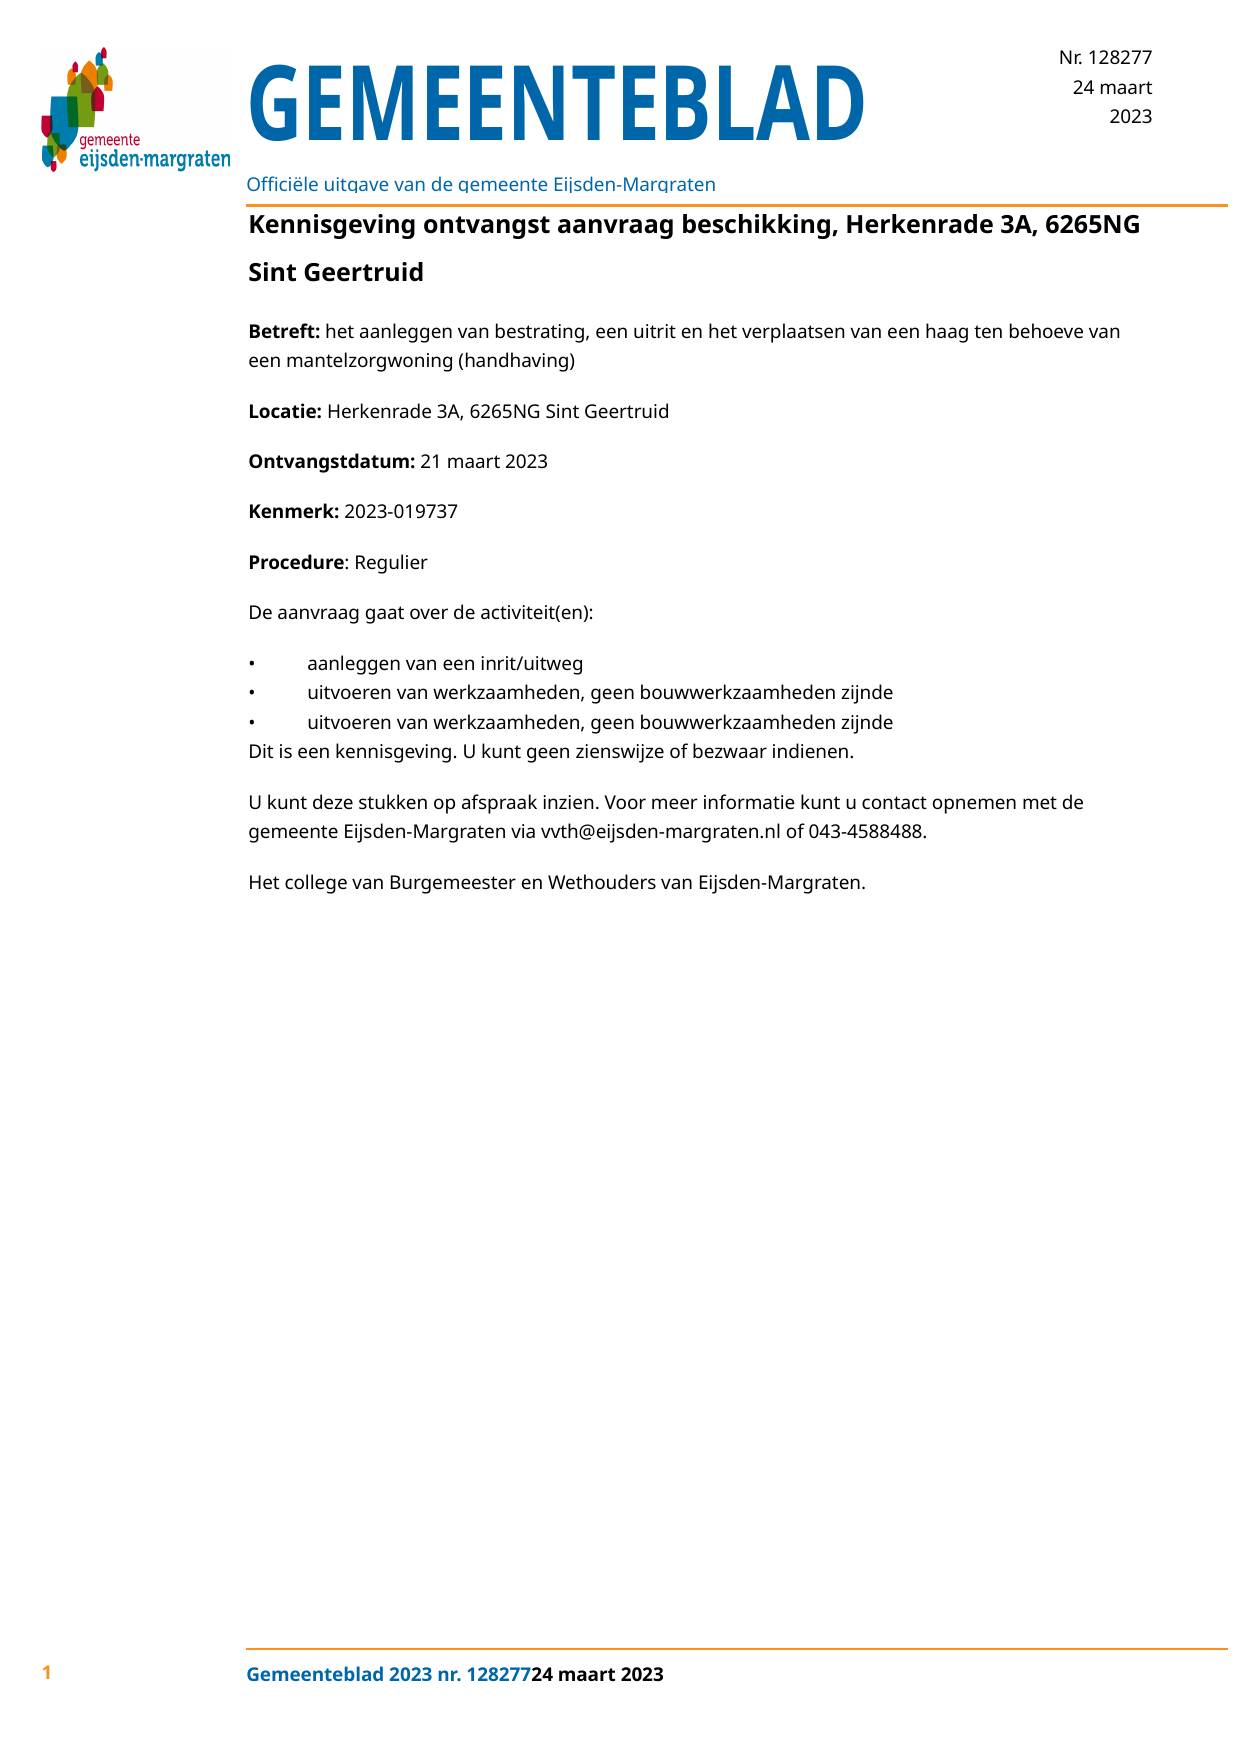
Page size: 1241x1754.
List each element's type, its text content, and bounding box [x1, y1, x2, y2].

text U kunt deze stukken op afspraak inzien. Voor meer informatie kunt u contact opnemen met de gemeente Eijsden-Margraten via vvth@eijsden-margraten.nl of 043-4588488. [248, 789, 1152, 844]
list aanleggen van een inrit/uitweg [248, 650, 1152, 676]
text Het college van Burgemeester en Wethouders van Eijsden-Margraten. [248, 869, 1152, 895]
text Kenmerk: 2023-019737 [248, 499, 1152, 524]
text Kennisgeving ontvangst aanvraag beschikking, Herkenrade 3A, 6265NG Sint Geertruid [248, 207, 1152, 288]
picture [41, 47, 231, 172]
text Locatie: Herkenrade 3A, 6265NG Sint Geertruid [248, 398, 1152, 424]
text Ontvangstdatum: 21 maart 2023 [248, 448, 1152, 474]
text De aanvraag gaat over de activiteit(en): [248, 599, 1152, 625]
text Procedure: Regulier [248, 549, 1152, 575]
list uitvoeren van werkzaamheden, geen bouwwerkzaamheden zijnde [248, 679, 1152, 705]
text Betreft: het aanleggen van bestrating, een uitrit en het verplaatsen van een haag ten behoeve van een mantelzorgwoning (handhaving) [248, 318, 1152, 373]
text Dit is een kennisgeving. U kunt geen zienswijze of bezwaar indienen. [248, 739, 1152, 764]
list uitvoeren van werkzaamheden, geen bouwwerkzaamheden zijnde [248, 709, 1152, 735]
